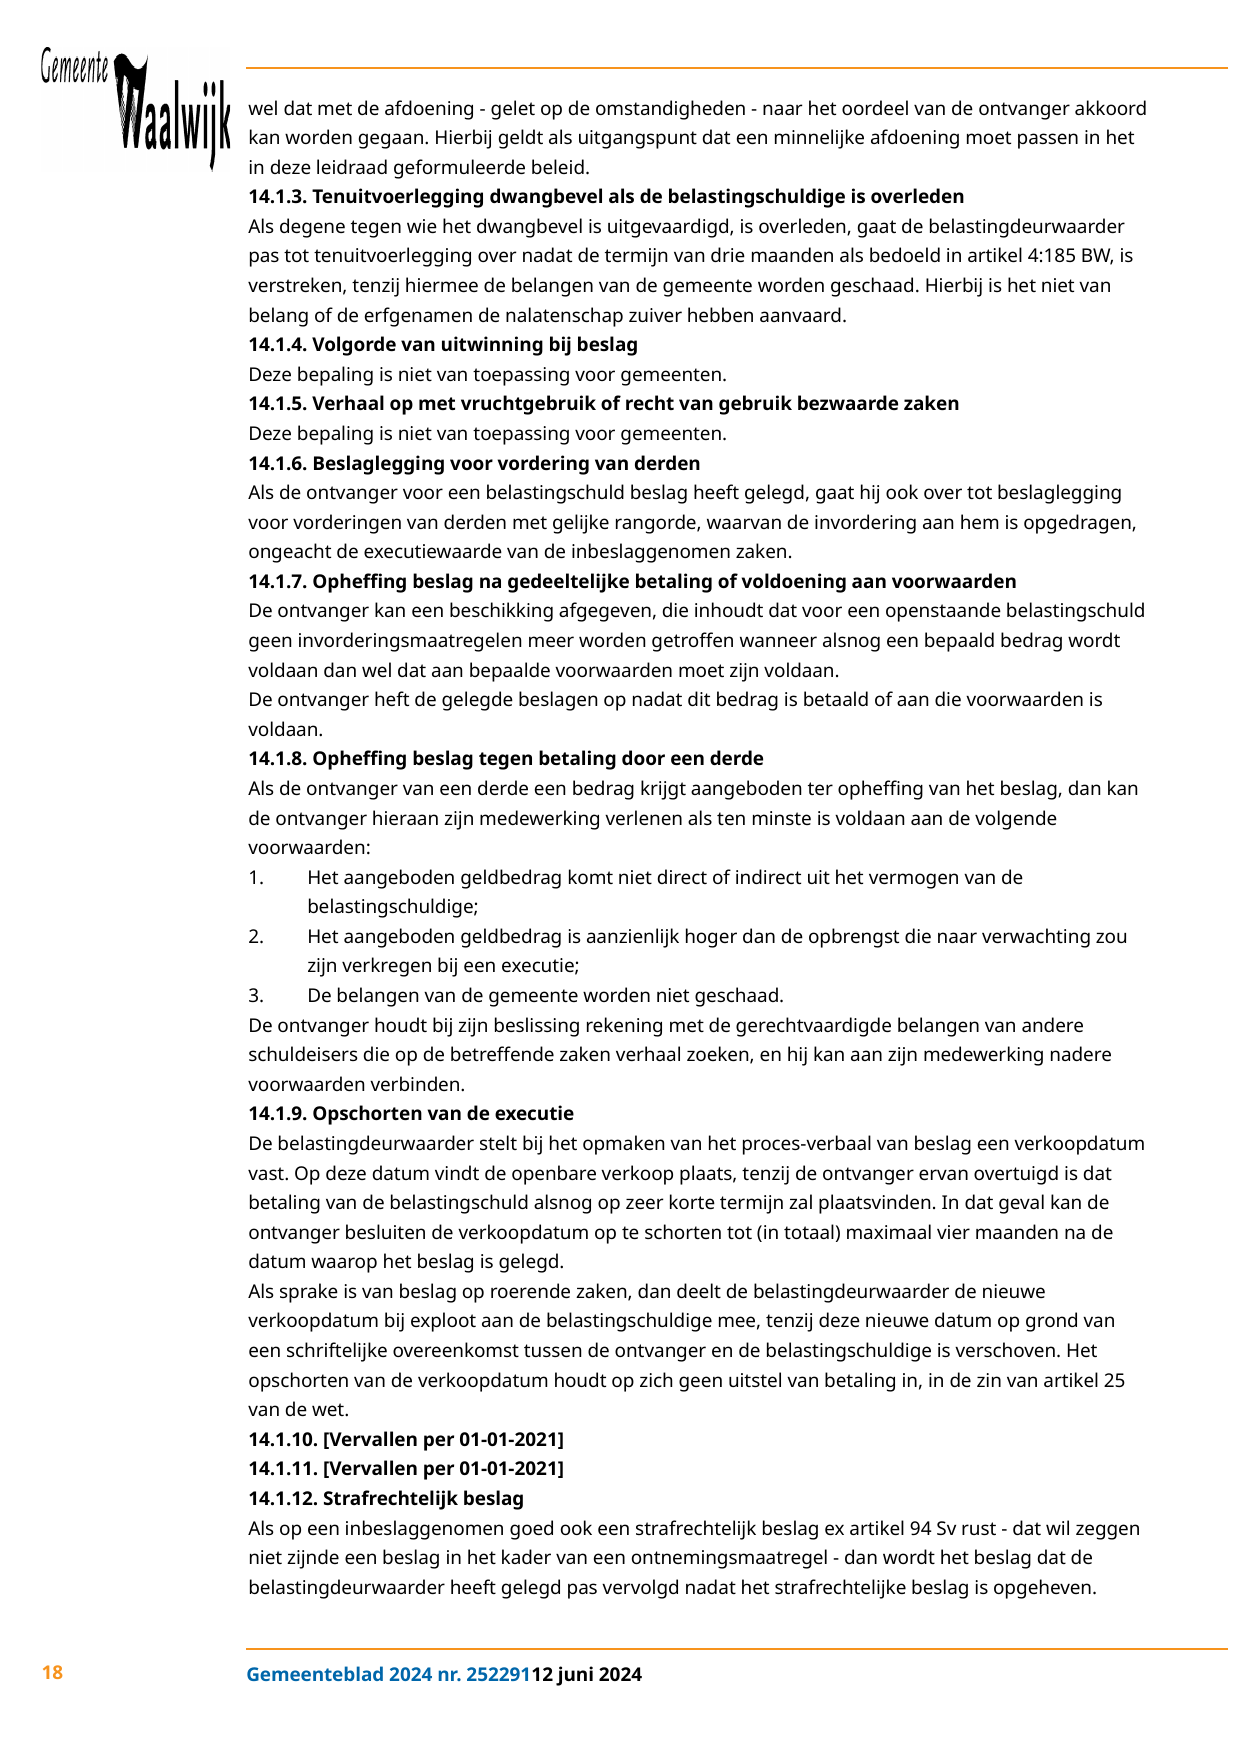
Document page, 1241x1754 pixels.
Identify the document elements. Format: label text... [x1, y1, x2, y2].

text 14.1.6. Beslaglegging voor vordering van derden [248, 450, 1152, 476]
text De ontvanger kan een beschikking afgegeven, die inhoudt dat voor een openstaande belastingschuld geen invorderingsmaatregelen meer worden getroffen wanneer alsnog een bepaald bedrag wordt voldaan dan wel dat aan bepaalde voorwaarden moet zijn voldaan. [248, 598, 1152, 683]
text 14.1.8. Opheffing beslag tegen betaling door een derde [248, 746, 1152, 771]
list De belangen van de gemeente worden niet geschaad. [248, 982, 1152, 1008]
text De ontvanger houdt bij zijn beslissing rekening met de gerechtvaardigde belangen van andere schuldeisers die op de betreffende zaken verhaal zoeken, en hij kan aan zijn medewerking nadere voorwaarden verbinden. [248, 1012, 1152, 1097]
text Als sprake is van beslag op roerende zaken, dan deelt de belastingdeurwaarder de nieuwe verkoopdatum bij exploot aan de belastingschuldige mee, tenzij deze nieuwe datum op grond van een schriftelijke overeenkomst tussen de ontvanger en de belastingschuldige is verschoven. Het opschorten van de verkoopdatum houdt op zich geen uitstel van betaling in, in de zin van artikel 25 van de wet. [248, 1278, 1152, 1422]
text 14.1.11. [Vervallen per 01-01-2021] [248, 1456, 1152, 1481]
text 14.1.10. [Vervallen per 01-01-2021] [248, 1426, 1152, 1452]
text Als de ontvanger van een derde een bedrag krijgt aangeboden ter opheffing van het beslag, dan kan de ontvanger hieraan zijn medewerking verlenen als ten minste is voldaan aan de volgende voorwaarden: [248, 775, 1152, 860]
text 14.1.12. Strafrechtelijk beslag [248, 1485, 1152, 1511]
text De ontvanger heft de gelegde beslagen op nadat dit bedrag is betaald of aan die voorwaarden is voldaan. [248, 686, 1152, 742]
text 14.1.4. Volgorde van uitwinning bij beslag [248, 331, 1152, 357]
text Als de ontvanger voor een belastingschuld beslag heeft gelegd, gaat hij ook over tot beslaglegging voor vorderingen van derden met gelijke rangorde, waarvan de invordering aan hem is opgedragen, ongeacht de executiewaarde van de inbeslaggenomen zaken. [248, 479, 1152, 564]
picture [41, 47, 231, 172]
text Deze bepaling is niet van toepassing voor gemeenten. [248, 420, 1152, 446]
text 14.1.3. Tenuitvoerlegging dwangbevel als de belastingschuldige is overleden [248, 183, 1152, 209]
text wel dat met de afdoening - gelet op de omstandigheden - naar het oordeel van de ontvanger akkoord kan worden gegaan. Hierbij geldt als uitgangspunt dat een minnelijke afdoening moet passen in het in deze leidraad geformuleerde beleid. [248, 95, 1152, 180]
text De belastingdeurwaarder stelt bij het opmaken van het proces-verbaal van beslag een verkoopdatum vast. Op deze datum vindt de openbare verkoop plaats, tenzij de ontvanger ervan overtuigd is dat betaling van de belastingschuld alsnog op zeer korte termijn zal plaatsvinden. In dat geval kan de ontvanger besluiten de verkoopdatum op te schorten tot (in totaal) maximaal vier maanden na de datum waarop het beslag is gelegd. [248, 1130, 1152, 1274]
list Het aangeboden geldbedrag komt niet direct of indirect uit het vermogen van de belastingschuldige; [248, 864, 1152, 919]
list Het aangeboden geldbedrag is aanzienlijk hoger dan de opbrengst die naar verwachting zou zijn verkregen bij een executie; [248, 923, 1152, 978]
text 14.1.9. Opschorten van de executie [248, 1101, 1152, 1126]
text Als op een inbeslaggenomen goed ook een strafrechtelijk beslag ex artikel 94 Sv rust - dat wil zeggen niet zijnde een beslag in het kader van een ontnemingsmaatregel - dan wordt het beslag dat de belastingdeurwaarder heeft gelegd pas vervolgd nadat het strafrechtelijke beslag is opgeheven. [248, 1515, 1152, 1600]
text Als degene tegen wie het dwangbevel is uitgevaardigd, is overleden, gaat de belastingdeurwaarder pas tot tenuitvoerlegging over nadat de termijn van drie maanden als bedoeld in artikel 4:185 BW, is verstreken, tenzij hiermee de belangen van de gemeente worden geschaad. Hierbij is het niet van belang of de erfgenamen de nalatenschap zuiver hebben aanvaard. [248, 213, 1152, 328]
text 14.1.7. Opheffing beslag na gedeeltelijke betaling of voldoening aan voorwaarden [248, 568, 1152, 594]
text 14.1.5. Verhaal op met vruchtgebruik of recht van gebruik bezwaarde zaken [248, 391, 1152, 416]
text Deze bepaling is niet van toepassing voor gemeenten. [248, 361, 1152, 387]
